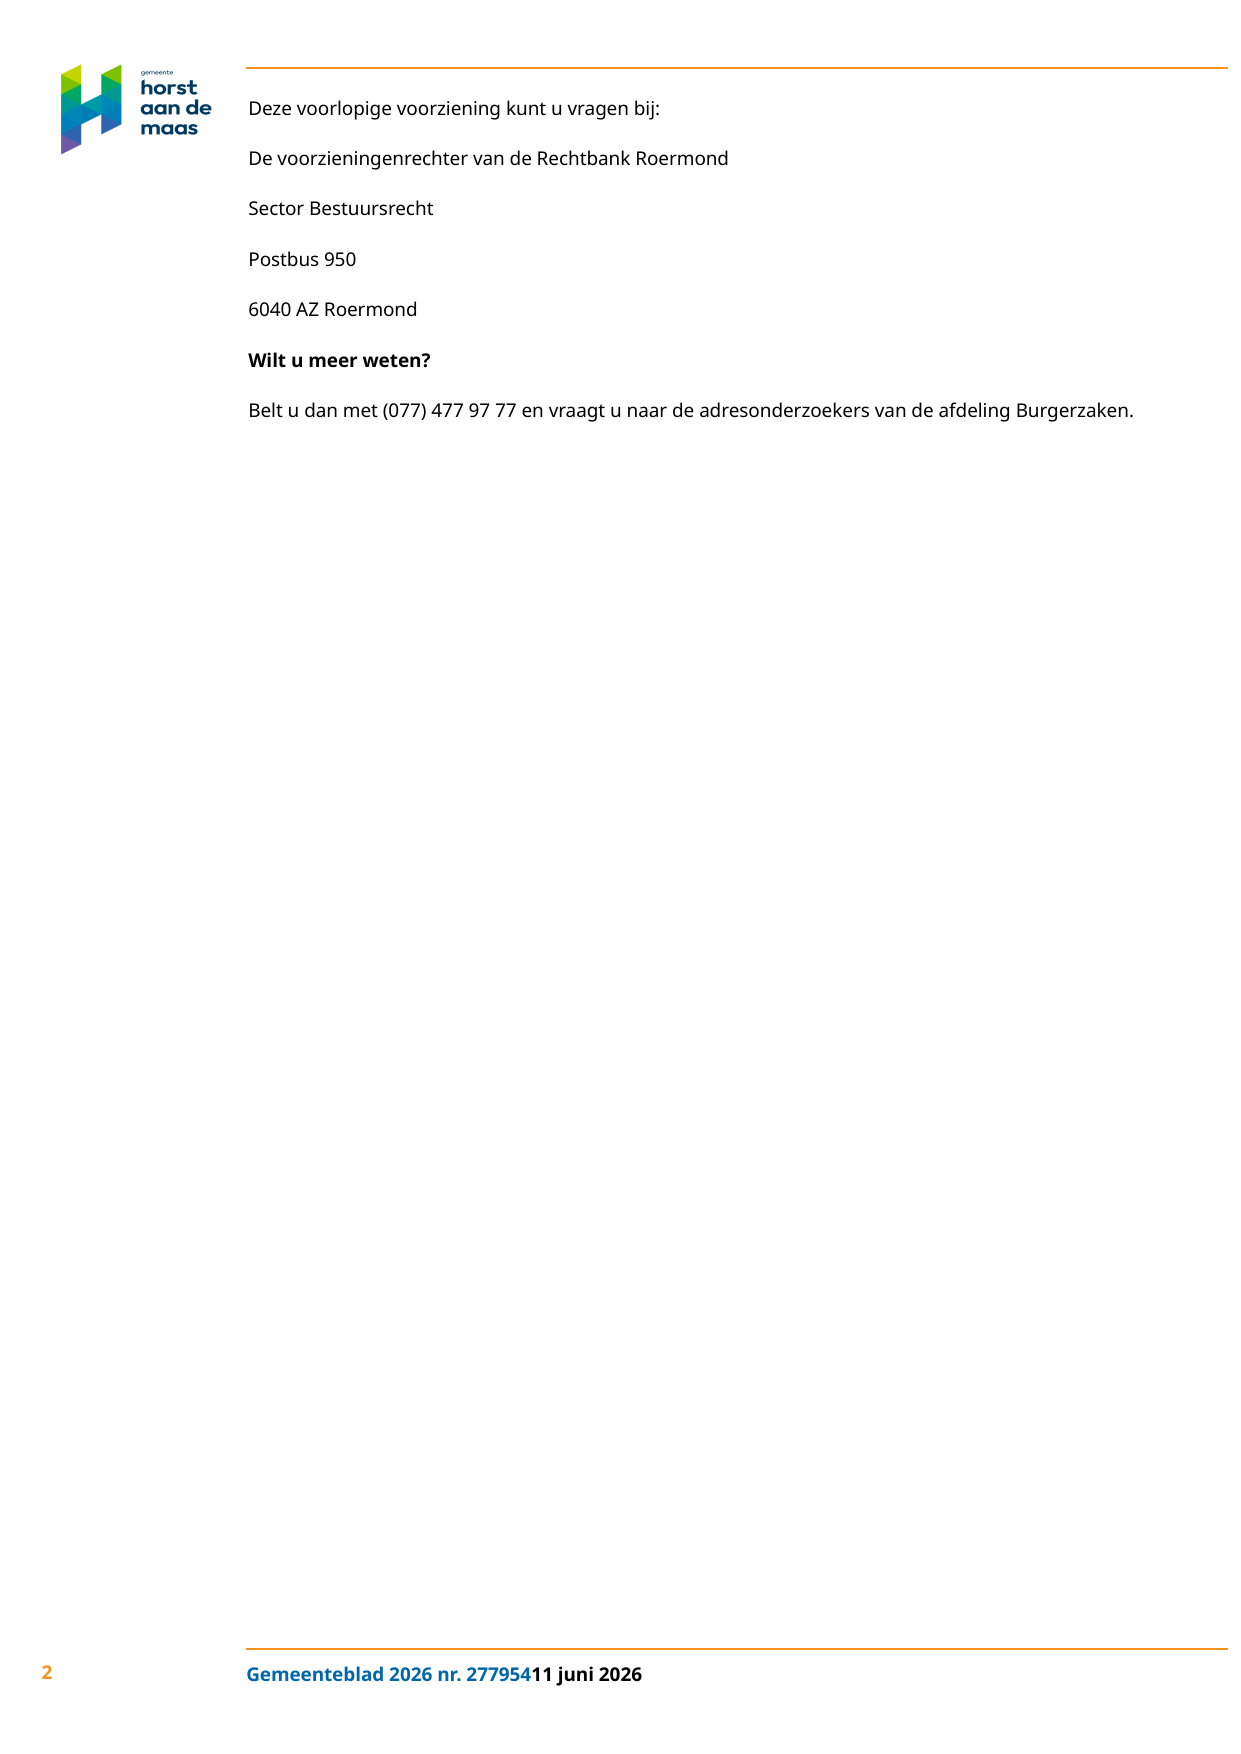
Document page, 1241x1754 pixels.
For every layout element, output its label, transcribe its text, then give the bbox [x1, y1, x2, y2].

text Belt u dan met (077) 477 97 77 en vraagt u naar de adresonderzoekers van de afdeling Burgerzaken. [248, 397, 1152, 423]
picture [41, 47, 231, 172]
text Wilt u meer weten? [248, 347, 1152, 373]
text Deze voorlopige voorziening kunt u vragen bij: [248, 95, 1152, 121]
text De voorzieningenrechter van de Rechtbank Roermond [248, 145, 1152, 171]
text Postbus 950 [248, 246, 1152, 272]
text Sector Bestuursrecht [248, 196, 1152, 221]
text 6040 AZ Roermond [248, 296, 1152, 322]
